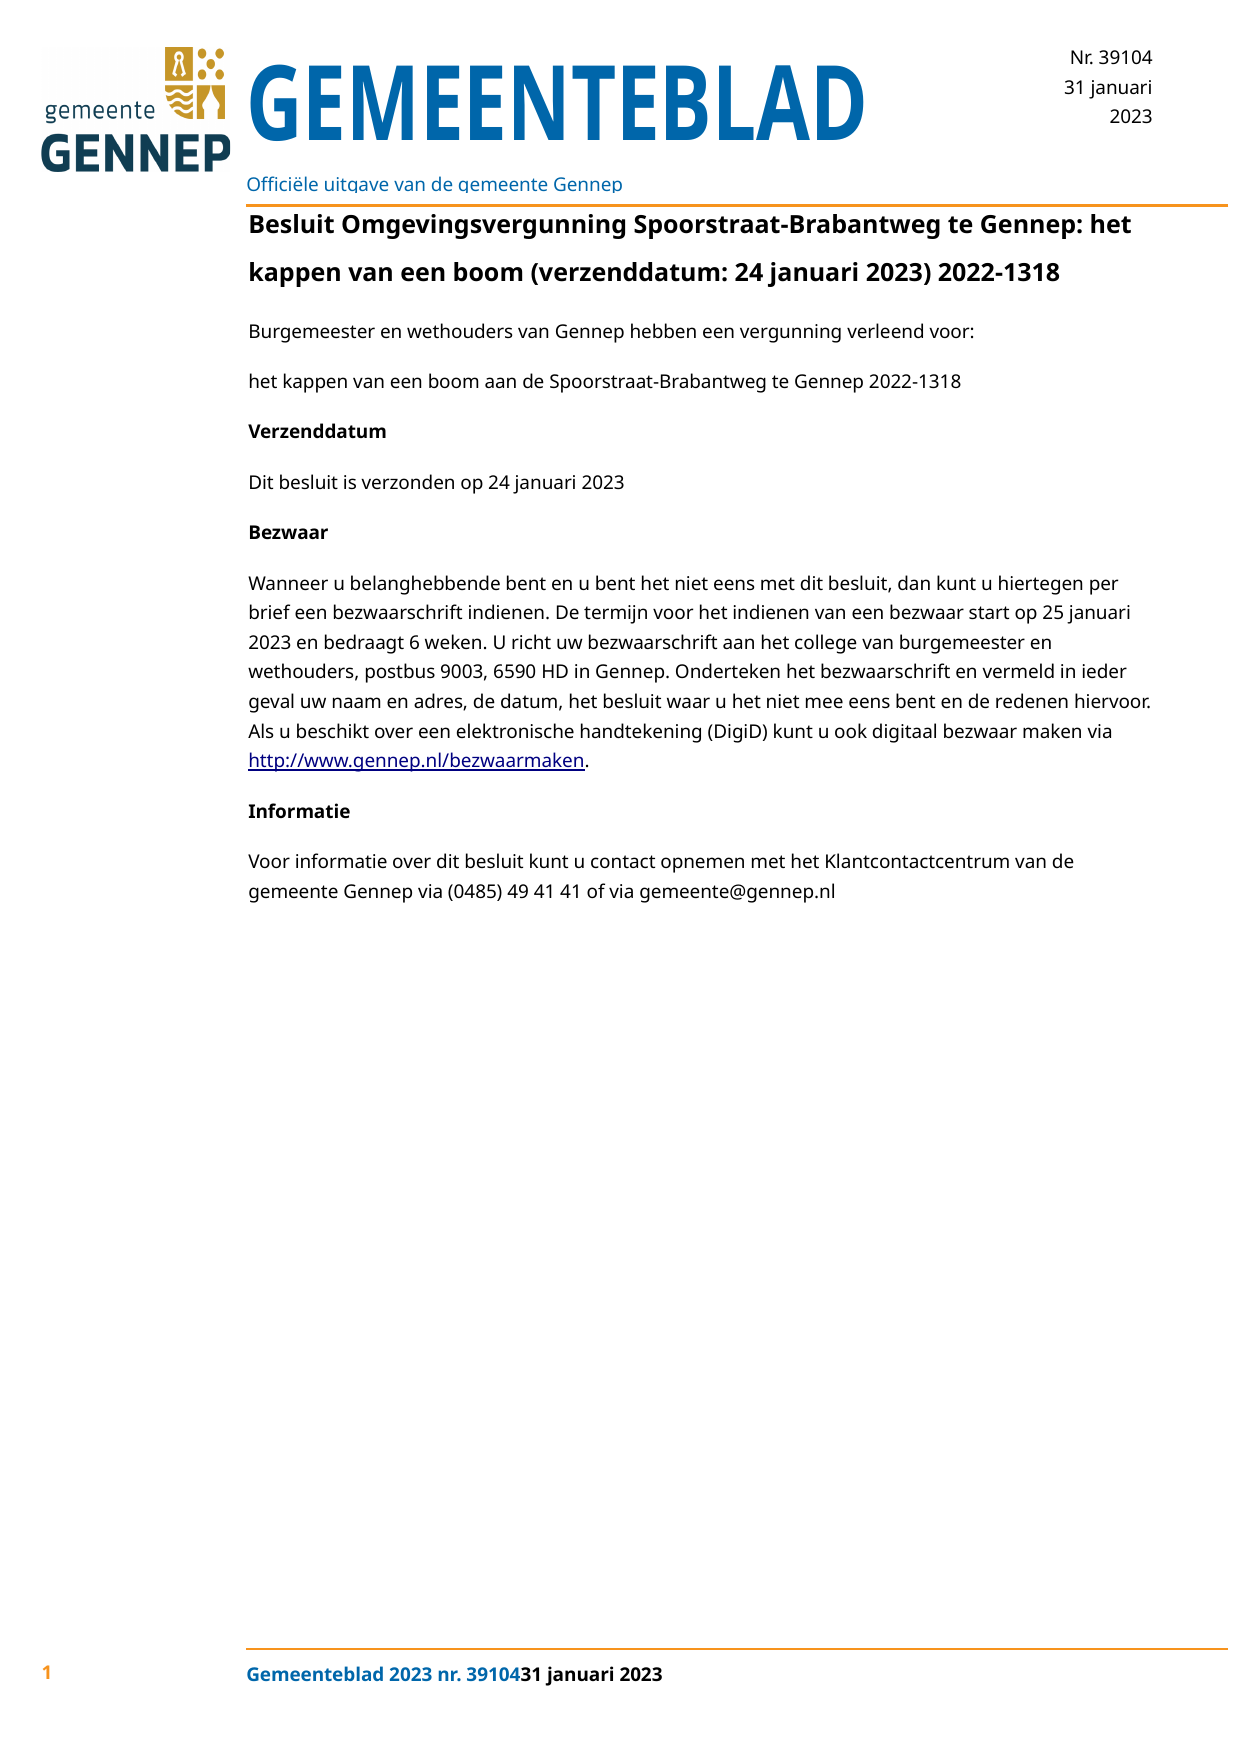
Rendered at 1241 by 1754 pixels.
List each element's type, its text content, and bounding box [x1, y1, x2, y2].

text Dit besluit is verzonden op 24 januari 2023 [248, 469, 1152, 495]
text Burgemeester en wethouders van Gennep hebben een vergunning verleend voor: [248, 318, 1152, 344]
text het kappen van een boom aan de Spoorstraat-Brabantweg te Gennep 2022-1318 [248, 368, 1152, 394]
picture [41, 47, 231, 172]
text Besluit Omgevingsvergunning Spoorstraat-Brabantweg te Gennep: het kappen van een boom (verzenddatum: 24 januari 2023) 2022-1318 [248, 207, 1152, 288]
text Bezwaar [248, 519, 1152, 545]
text Voor informatie over dit besluit kunt u contact opnemen met het Klantcontactcentrum van de gemeente Gennep via (0485) 49 41 41 of via gemeente@gennep.nl [248, 848, 1152, 904]
text Wanneer u belanghebbende bent en u bent het niet eens met dit besluit, dan kunt u hiertegen per brief een bezwaarschrift indienen. De termijn voor het indienen van een bezwaar start op 25 januari 2023 en bedraagt 6 weken. U richt uw bezwaarschrift aan het college van burgemeester en wethouders, postbus 9003, 6590 HD in Gennep. Onderteken het bezwaarschrift en vermeld in ieder geval uw naam en adres, de datum, het besluit waar u het niet mee eens bent en de redenen hiervoor. Als u beschikt over een elektronische handtekening (DigiD) kunt u ook digitaal bezwaar maken via http://www.gennep.nl/bezwaarmaken. [248, 570, 1152, 773]
text Verzenddatum [248, 419, 1152, 444]
text Informatie [248, 798, 1152, 824]
